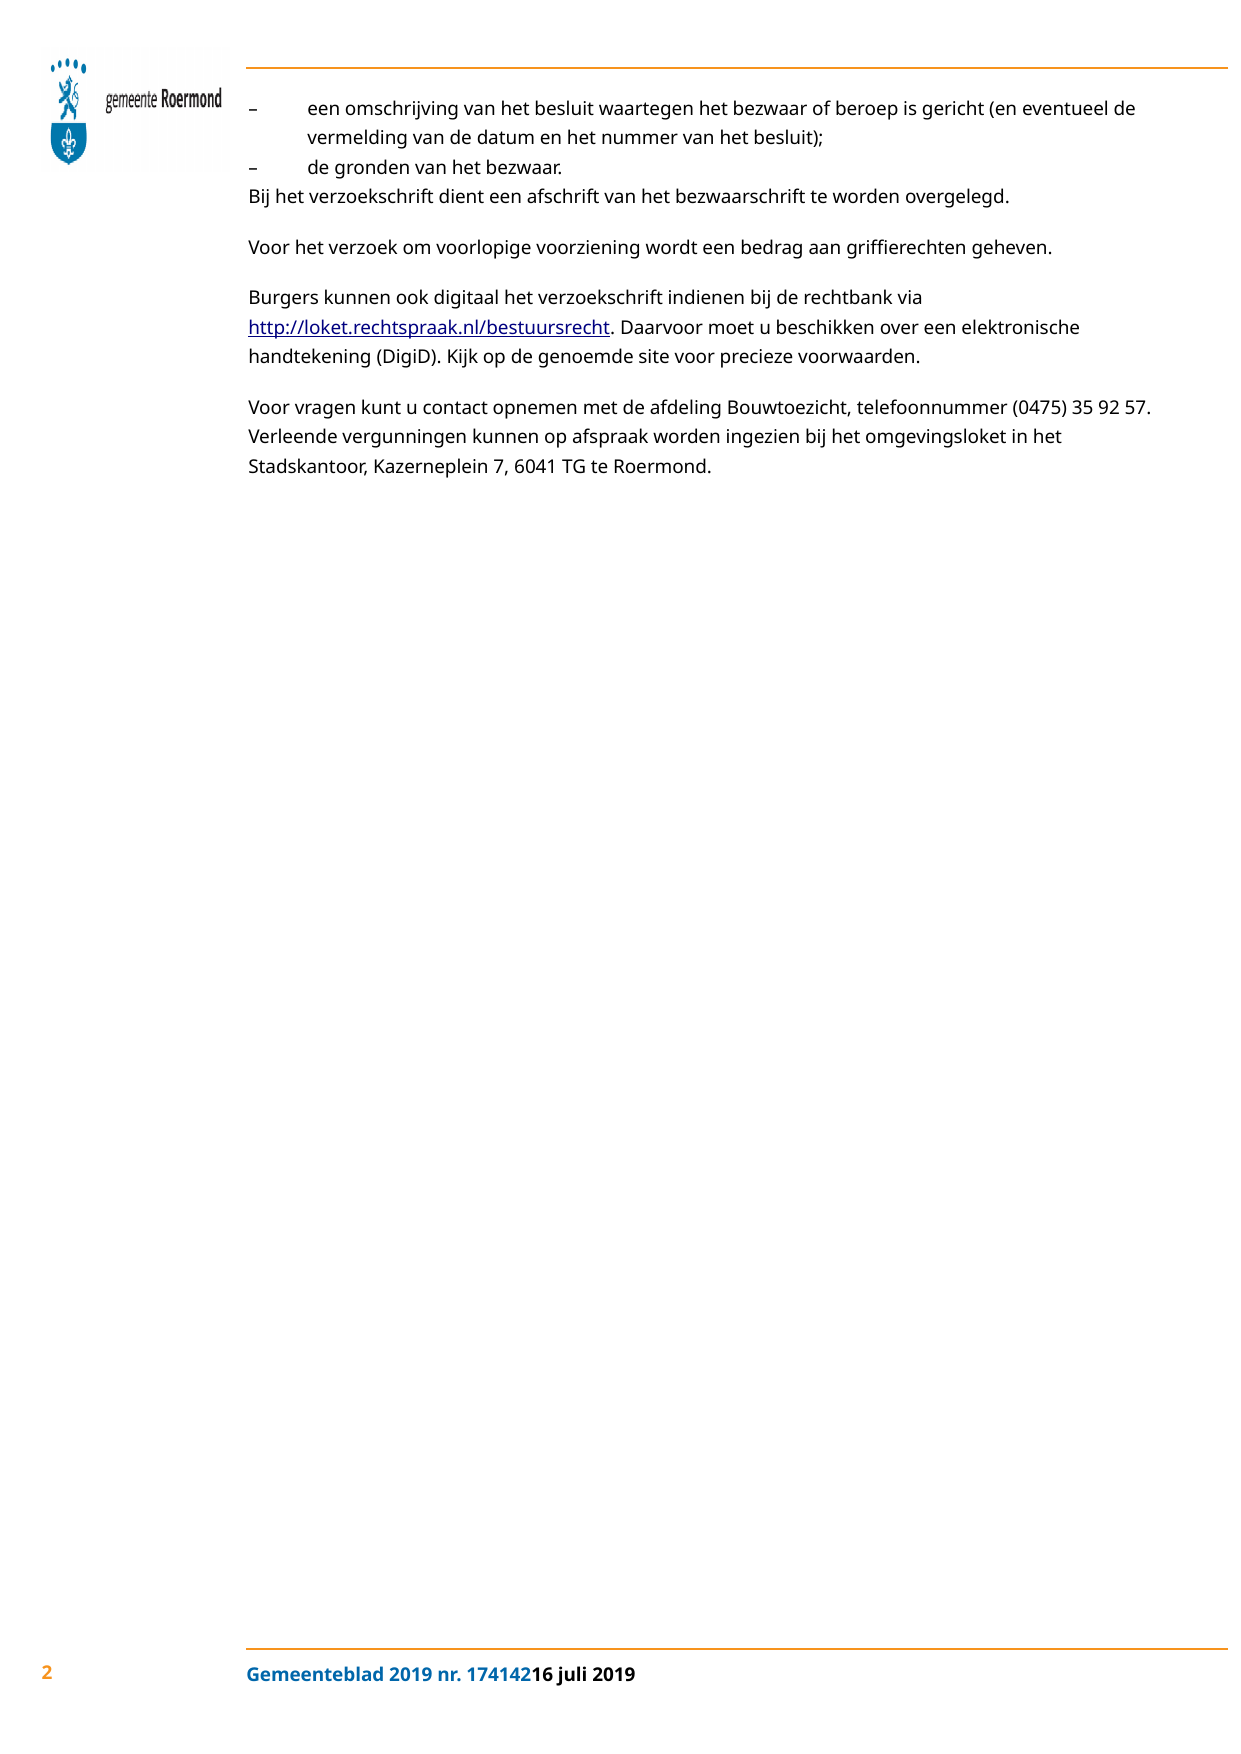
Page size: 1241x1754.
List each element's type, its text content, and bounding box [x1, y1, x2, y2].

list de gronden van het bezwaar. [248, 154, 1152, 180]
list een omschrijving van het besluit waartegen het bezwaar of beroep is gericht (en eventueel de vermelding van de datum en het nummer van het besluit); [248, 95, 1152, 150]
text Voor vragen kunt u contact opnemen met de afdeling Bouwtoezicht, telefoonnummer (0475) 35 92 57. Verleende vergunningen kunnen op afspraak worden ingezien bij het omgevingsloket in het Stadskantoor, Kazerneplein 7, 6041 TG te Roermond. [248, 394, 1152, 479]
text Burgers kunnen ook digitaal het verzoekschrift indienen bij de rechtbank via http://loket.rechtspraak.nl/bestuursrecht. Daarvoor moet u beschikken over een elektronische handtekening (DigiD). Kijk op de genoemde site voor precieze voorwaarden. [248, 284, 1152, 369]
text Bij het verzoekschrift dient een afschrift van het bezwaarschrift te worden overgelegd. [248, 183, 1152, 209]
picture [41, 47, 231, 172]
text Voor het verzoek om voorlopige voorziening wordt een bedrag aan griffierechten geheven. [248, 234, 1152, 260]
